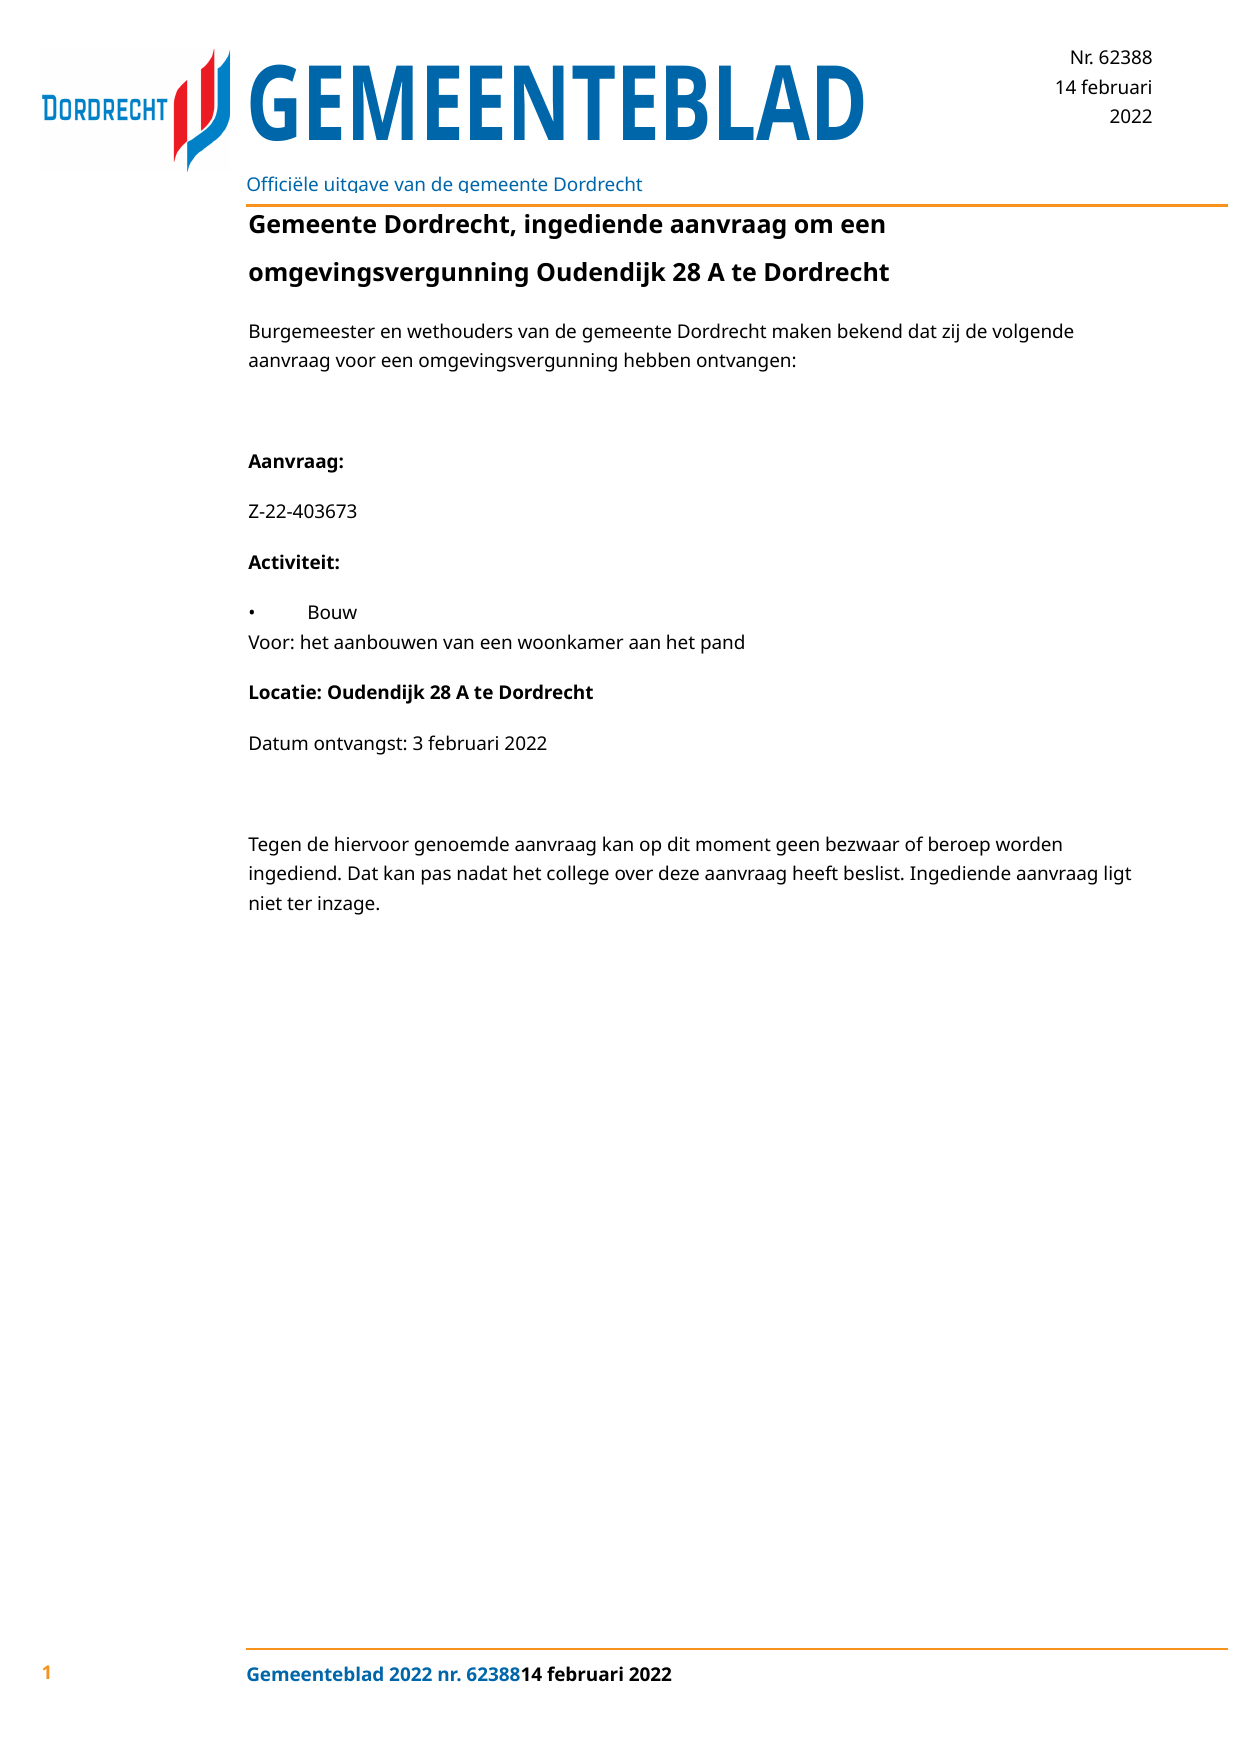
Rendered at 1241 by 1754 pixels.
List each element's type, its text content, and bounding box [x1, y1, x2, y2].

text Activiteit: [248, 549, 1152, 575]
text Locatie: Oudendijk 28 A te Dordrecht [248, 679, 1152, 705]
text Gemeente Dordrecht, ingediende aanvraag om een omgevingsvergunning Oudendijk 28 A te Dordrecht [248, 207, 1152, 288]
text Burgemeester en wethouders van de gemeente Dordrecht maken bekend dat zij de volgende aanvraag voor een omgevingsvergunning hebben ontvangen: [248, 318, 1152, 373]
text Datum ontvangst: 3 februari 2022 [248, 730, 1152, 756]
text Voor: het aanbouwen van een woonkamer aan het pand [248, 629, 1152, 655]
picture [41, 47, 231, 172]
text Aanvraag: [248, 448, 1152, 474]
list Bouw [248, 599, 1152, 625]
text Tegen de hiervoor genoemde aanvraag kan op dit moment geen bezwaar of beroep worden ingediend. Dat kan pas nadat het college over deze aanvraag heeft beslist. Ingediende aanvraag ligt niet ter inzage. [248, 831, 1152, 916]
text Z-22-403673 [248, 499, 1152, 524]
